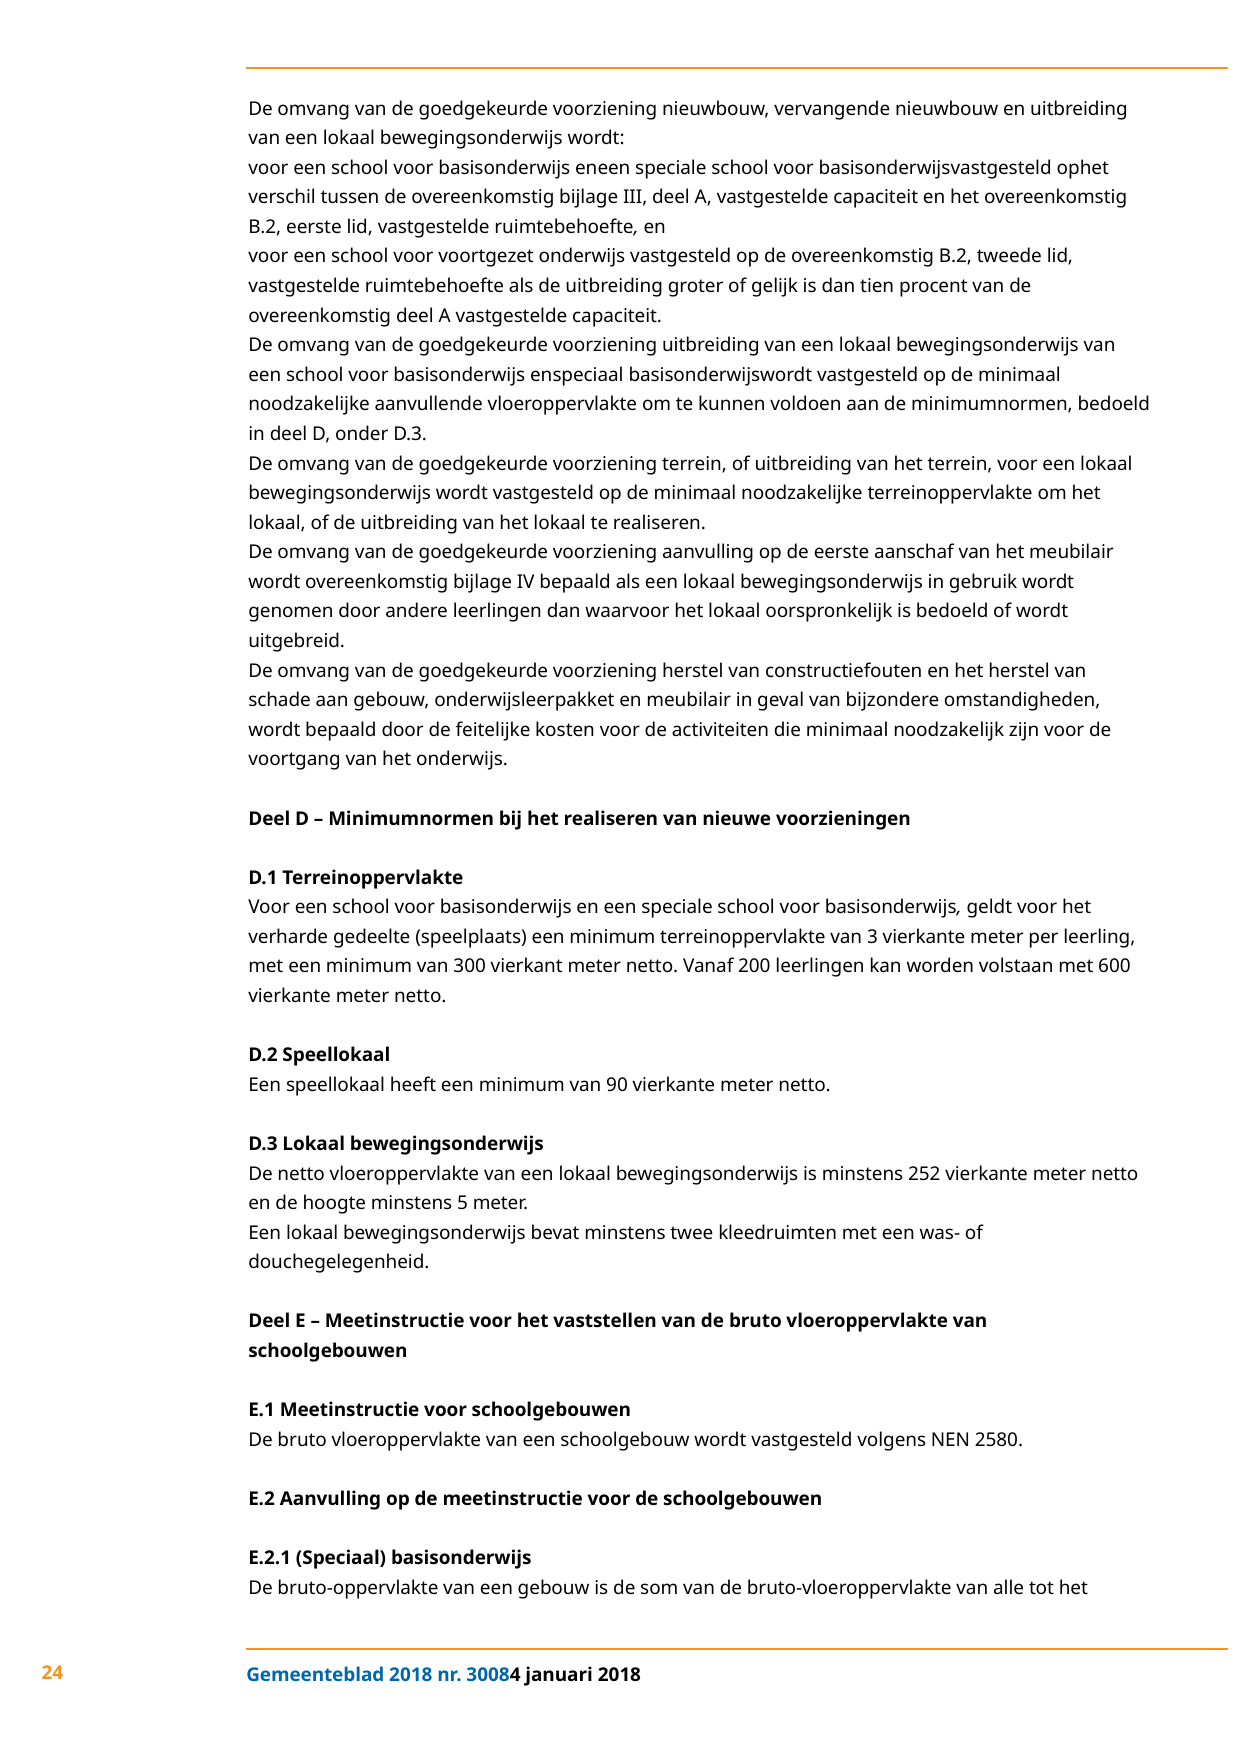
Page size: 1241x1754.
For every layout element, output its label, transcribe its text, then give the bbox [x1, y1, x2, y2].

picture [41, 47, 231, 172]
text De netto vloeroppervlakte van een lokaal bewegingsonderwijs is minstens 252 vierkante meter netto en de hoogte minstens 5 meter. [248, 1160, 1152, 1215]
text Een speellokaal heeft een minimum van 90 vierkante meter netto. [248, 1071, 1152, 1097]
text E.2.1 (Speciaal) basisonderwijs [248, 1544, 1152, 1570]
text De omvang van de goedgekeurde voorziening herstel van constructiefouten en het herstel van schade aan gebouw, onderwijsleerpakket en meubilair in geval van bijzondere omstandigheden, wordt bepaald door de feitelijke kosten voor de activiteiten die minimaal noodzakelijk zijn voor de voortgang van het onderwijs. [248, 657, 1152, 771]
text De omvang van de goedgekeurde voorziening nieuwbouw, vervangende nieuwbouw en uitbreiding van een lokaal bewegingsonderwijs wordt: [248, 95, 1152, 150]
text D.1 Terreinoppervlakte [248, 864, 1152, 890]
text De omvang van de goedgekeurde voorziening terrein, of uitbreiding van het terrein, voor een lokaal bewegingsonderwijs wordt vastgesteld op de minimaal noodzakelijke terreinoppervlakte om het lokaal, of de uitbreiding van het lokaal te realiseren. [248, 450, 1152, 535]
text E.2 Aanvulling op de meetinstructie voor de schoolgebouwen [248, 1485, 1152, 1511]
text Een lokaal bewegingsonderwijs bevat minstens twee kleedruimten met een was- of douchegelegenheid. [248, 1219, 1152, 1274]
text Deel D – Minimumnormen bij het realiseren van nieuwe voorzieningen [248, 805, 1152, 831]
text D.3 Lokaal bewegingsonderwijs [248, 1130, 1152, 1156]
text Deel E – Meetinstructie voor het vaststellen van de bruto vloeroppervlakte van schoolgebouwen [248, 1308, 1152, 1363]
text De bruto vloeroppervlakte van een schoolgebouw wordt vastgesteld volgens NEN 2580. [248, 1426, 1152, 1452]
text Voor een school voor basisonderwijs en een speciale school voor basisonderwijs, geldt voor het verharde gedeelte (speelplaats) een minimum terreinoppervlakte van 3 vierkante meter per leerling, met een minimum van 300 vierkant meter netto. Vanaf 200 leerlingen kan worden volstaan met 600 vierkante meter netto. [248, 893, 1152, 1008]
text voor een school voor voortgezet onderwijs vastgesteld op de overeenkomstig B.2, tweede lid, vastgestelde ruimtebehoefte als de uitbreiding groter of gelijk is dan tien procent van de overeenkomstig deel A vastgestelde capaciteit. [248, 243, 1152, 328]
text De omvang van de goedgekeurde voorziening aanvulling op de eerste aanschaf van het meubilair wordt overeenkomstig bijlage IV bepaald als een lokaal bewegingsonderwijs in gebruik wordt genomen door andere leerlingen dan waarvoor het lokaal oorspronkelijk is bedoeld of wordt uitgebreid. [248, 538, 1152, 653]
text De bruto-oppervlakte van een gebouw is de som van de bruto-vloeroppervlakte van alle tot het [248, 1574, 1152, 1600]
text De omvang van de goedgekeurde voorziening uitbreiding van een lokaal bewegingsonderwijs van een school voor basisonderwijs enspeciaal basisonderwijswordt vastgesteld op de minimaal noodzakelijke aanvullende vloeroppervlakte om te kunnen voldoen aan de minimumnormen, bedoeld in deel D, onder D.3. [248, 331, 1152, 446]
text D.2 Speellokaal [248, 1041, 1152, 1067]
text E.1 Meetinstructie voor schoolgebouwen [248, 1396, 1152, 1422]
text voor een school voor basisonderwijs eneen speciale school voor basisonderwijsvastgesteld ophet verschil tussen de overeenkomstig bijlage III, deel A, vastgestelde capaciteit en het overeenkomstig B.2, eerste lid, vastgestelde ruimtebehoefte, en [248, 154, 1152, 239]
